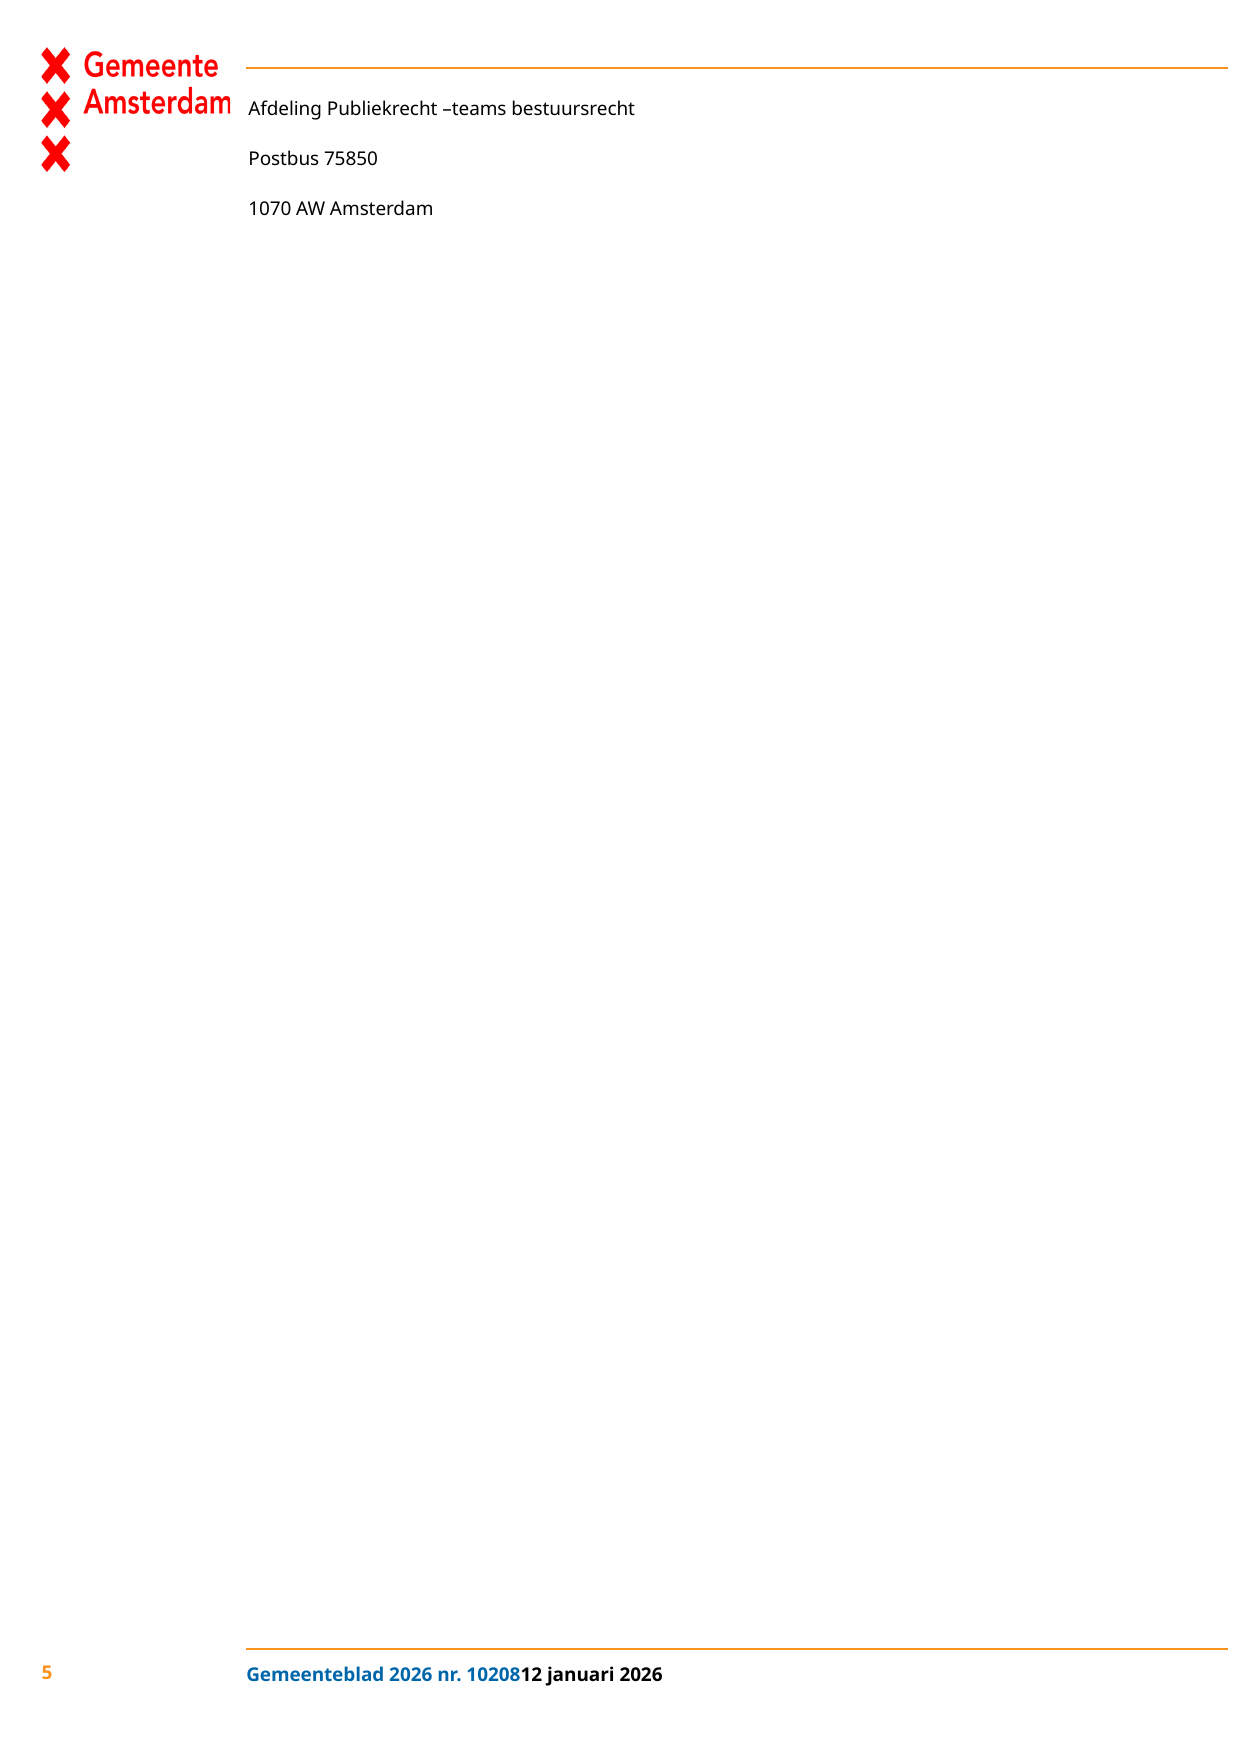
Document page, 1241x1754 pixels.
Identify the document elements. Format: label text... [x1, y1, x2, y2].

picture [41, 47, 231, 172]
text 1070 AW Amsterdam [248, 196, 1152, 221]
text Postbus 75850 [248, 145, 1152, 171]
text Afdeling Publiekrecht –teams bestuursrecht [248, 95, 1152, 121]
